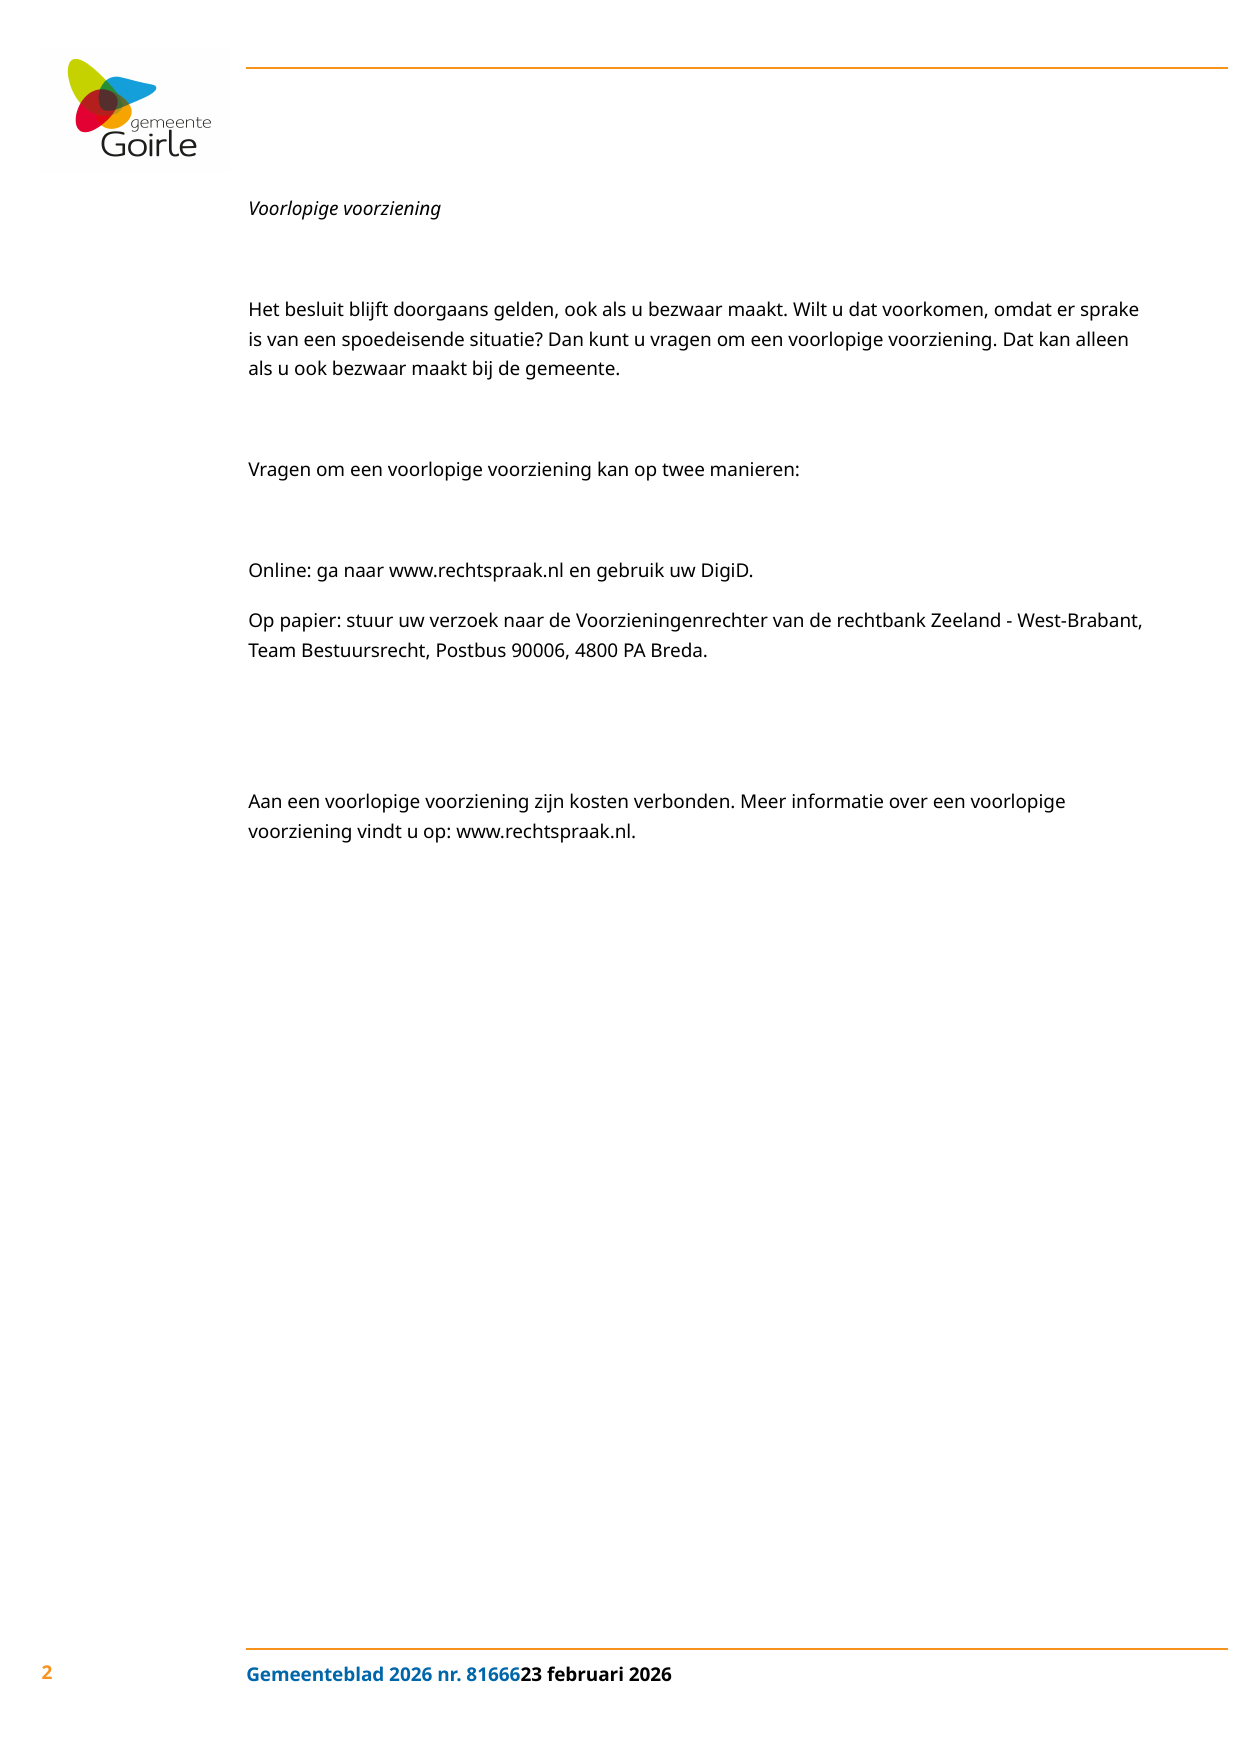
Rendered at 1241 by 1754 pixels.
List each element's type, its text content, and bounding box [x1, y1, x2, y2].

picture [41, 47, 231, 172]
text Vragen om een voorlopige voorziening kan op twee manieren: [248, 456, 1152, 482]
text Voorlopige voorziening [248, 196, 1152, 221]
text Online: ga naar www.rechtspraak.nl en gebruik uw DigiD. [248, 557, 1152, 583]
text Op papier: stuur uw verzoek naar de Voorzieningenrechter van de rechtbank Zeeland - West-Brabant, Team Bestuursrecht, Postbus 90006, 4800 PA Breda. [248, 608, 1152, 663]
text Aan een voorlopige voorziening zijn kosten verbonden. Meer informatie over een voorlopige voorziening vindt u op: www.rechtspraak.nl. [248, 788, 1152, 844]
text Het besluit blijft doorgaans gelden, ook als u bezwaar maakt. Wilt u dat voorkomen, omdat er sprake is van een spoedeisende situatie? Dan kunt u vragen om een voorlopige voorziening. Dat kan alleen als u ook bezwaar maakt bij de gemeente. [248, 296, 1152, 381]
